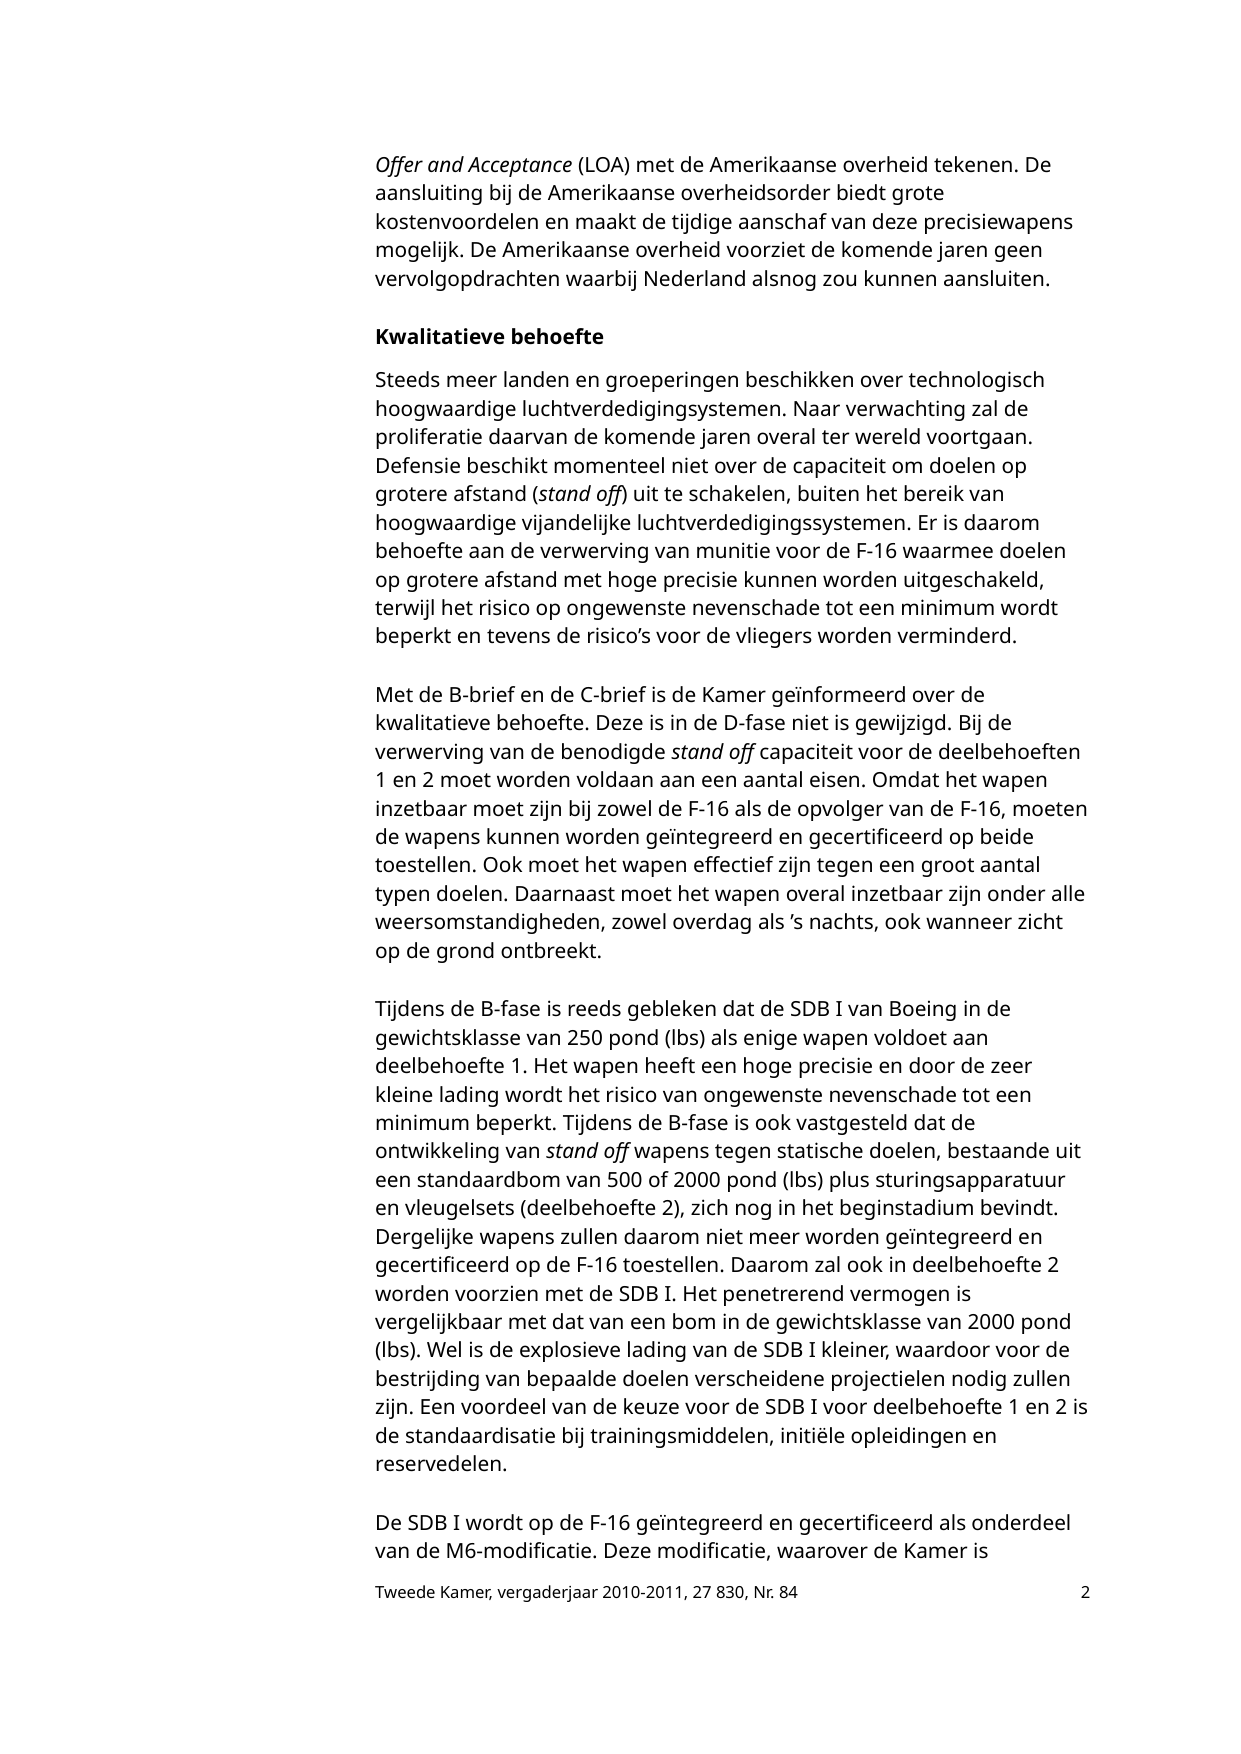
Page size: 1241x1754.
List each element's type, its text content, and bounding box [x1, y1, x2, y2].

text Tijdens de B-fase is reeds gebleken dat de SDB I van Boeing in de gewichtsklasse van 250 pond (lbs) als enige wapen voldoet aan deelbehoefte 1. Het wapen heeft een hoge precisie en door de zeer kleine lading wordt het risico van ongewenste nevenschade tot een minimum beperkt. Tijdens de B-fase is ook vastgesteld dat de ontwikkeling van stand off wapens tegen statische doelen, bestaande uit een standaardbom van 500 of 2000 pond (lbs) plus sturingsapparatuur en vleugelsets (deelbehoefte 2), zich nog in het beginstadium bevindt. Dergelijke wapens zullen daarom niet meer worden geïntegreerd en gecertificeerd op de F-16 toestellen. Daarom zal ook in deelbehoefte 2 worden voorzien met de SDB I. Het penetrerend vermogen is vergelijkbaar met dat van een bom in de gewichtsklasse van 2000 pond (lbs). Wel is de explosieve lading van de SDB I kleiner, waardoor voor de bestrijding van bepaalde doelen verscheidene projectielen nodig zullen zijn. Een voordeel van de keuze voor de SDB I voor deelbehoefte 1 en 2 is de standaardisatie bij trainingsmiddelen, initiële opleidingen en reservedelen. [375, 994, 1090, 1478]
text De SDB I wordt op de F-16 geïntegreerd en gecertificeerd als onderdeel van de M6-modificatie. Deze modificatie, waarover de Kamer is [375, 1508, 1090, 1565]
text Met de B-brief en de C-brief is de Kamer geïnformeerd over de kwalitatieve behoefte. Deze is in de D-fase niet is gewijzigd. Bij de verwerving van de benodigde stand off capaciteit voor de deelbehoeften 1 en 2 moet worden voldaan aan een aantal eisen. Omdat het wapen inzetbaar moet zijn bij zowel de F-16 als de opvolger van de F-16, moeten de wapens kunnen worden geïntegreerd en gecertificeerd op beide toestellen. Ook moet het wapen effectief zijn tegen een groot aantal typen doelen. Daarnaast moet het wapen overal inzetbaar zijn onder alle weersomstandigheden, zowel overdag als ’s nachts, ook wanneer zicht op de grond ontbreekt. [375, 680, 1090, 964]
text Offer and Acceptance (LOA) met de Amerikaanse overheid tekenen. De aansluiting bij de Amerikaanse overheidsorder biedt grote kostenvoordelen en maakt de tijdige aanschaf van deze precisiewapens mogelijk. De Amerikaanse overheid voorziet de komende jaren geen vervolgopdrachten waarbij Nederland alsnog zou kunnen aansluiten. [375, 150, 1090, 292]
text Kwalitatieve behoefte [375, 322, 1090, 351]
text Steeds meer landen en groeperingen beschikken over technologisch hoogwaardige luchtverdedigingsystemen. Naar verwachting zal de proliferatie daarvan de komende jaren overal ter wereld voortgaan. Defensie beschikt momenteel niet over de capaciteit om doelen op grotere afstand (stand off) uit te schakelen, buiten het bereik van hoogwaardige vijandelijke luchtverdedigingssystemen. Er is daarom behoefte aan de verwerving van munitie voor de F-16 waarmee doelen op grotere afstand met hoge precisie kunnen worden uitgeschakeld, terwijl het risico op ongewenste nevenschade tot een minimum wordt beperkt en tevens de risico’s voor de vliegers worden verminderd. [375, 366, 1090, 650]
